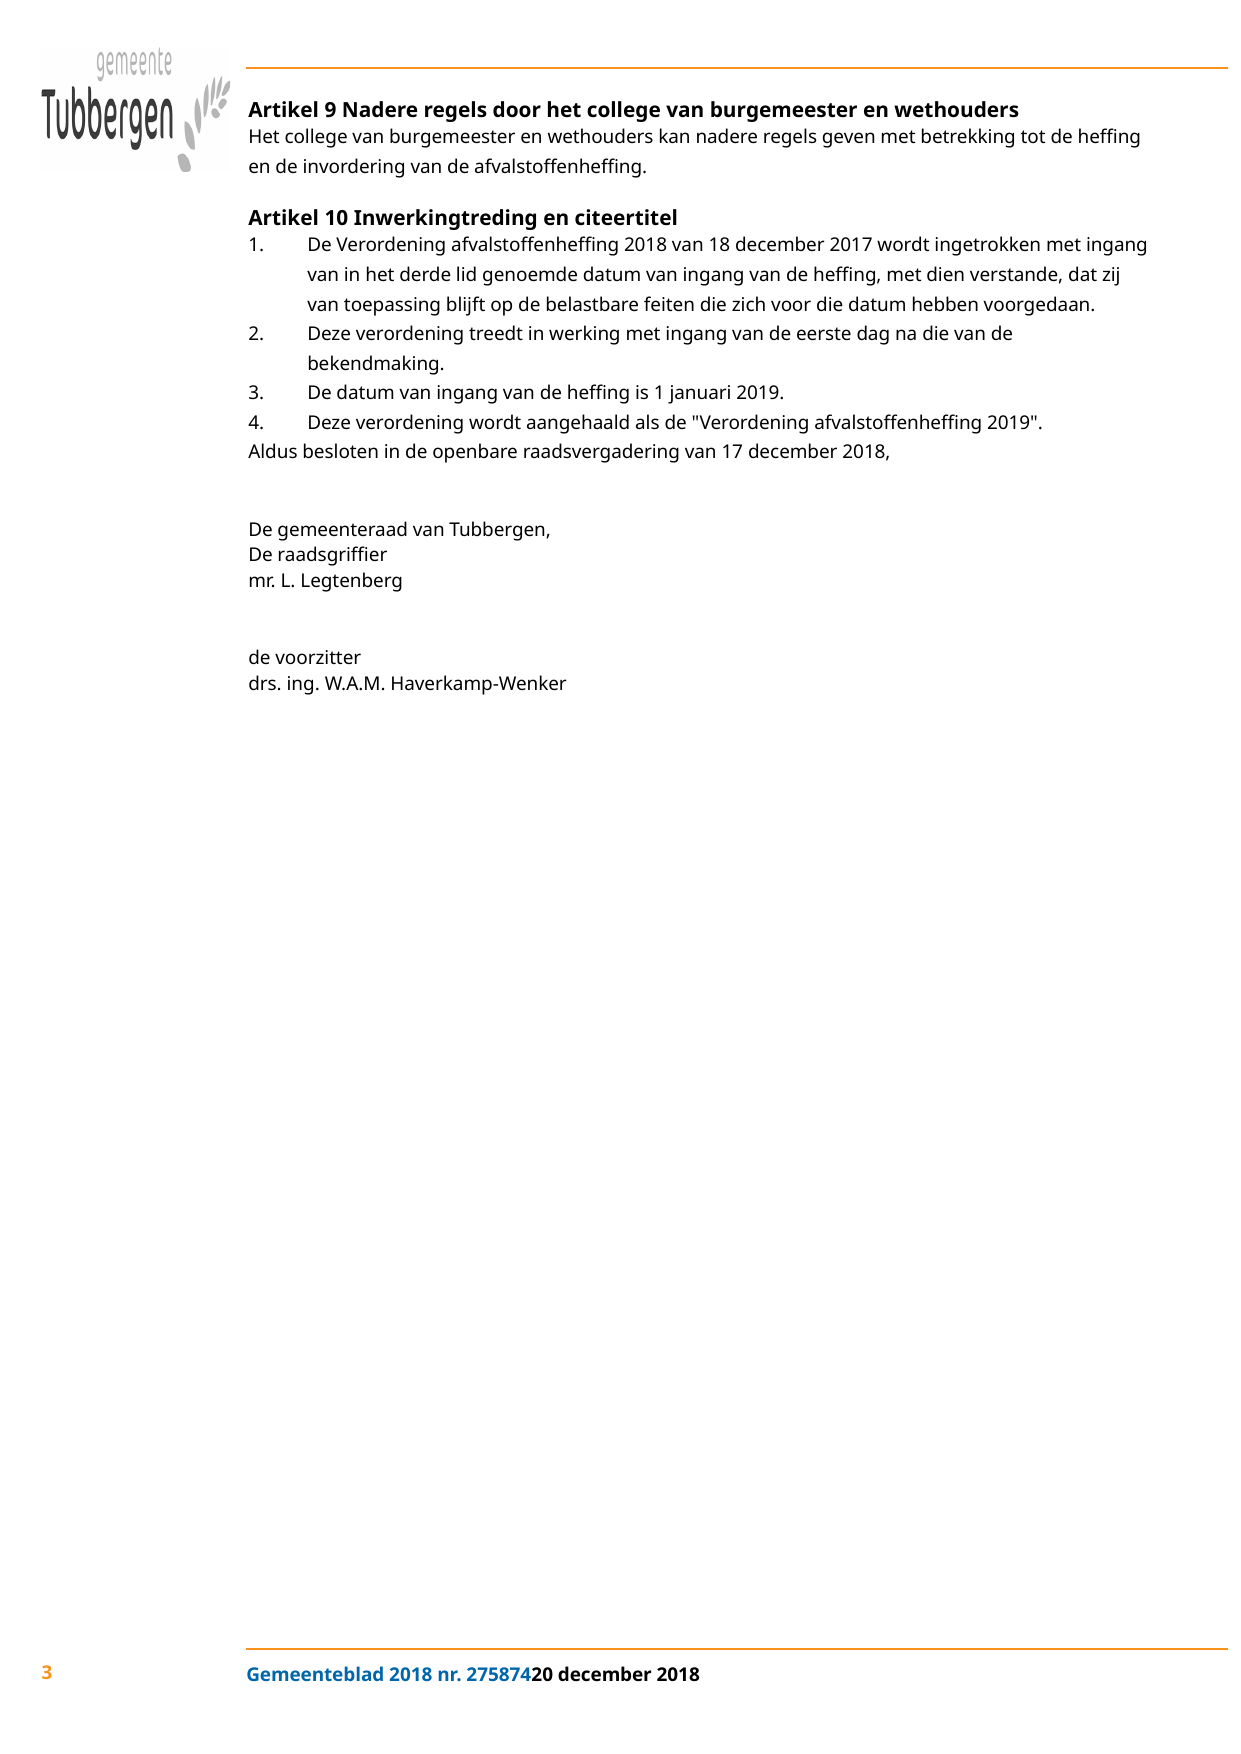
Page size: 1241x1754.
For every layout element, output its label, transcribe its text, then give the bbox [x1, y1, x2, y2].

text Artikel 9 Nadere regels door het college van burgemeester en wethouders [248, 95, 1152, 123]
text de voorzitter [248, 644, 1152, 670]
list Deze verordening wordt aangehaald als de "Verordening afvalstoffenheffing 2019". [248, 409, 1152, 435]
text Aldus besloten in de openbare raadsvergadering van 17 december 2018, [248, 439, 1152, 464]
text drs. ing. W.A.M. Haverkamp-Wenker [248, 670, 1152, 696]
list De Verordening afvalstoffenheffing 2018 van 18 december 2017 wordt ingetrokken met ingang van in het derde lid genoemde datum van ingang van de heffing, met dien verstande, dat zij van toepassing blijft op de belastbare feiten die zich voor die datum hebben voorgedaan. [248, 232, 1152, 317]
text Het college van burgemeester en wethouders kan nadere regels geven met betrekking tot de heffing en de invordering van de afvalstoffenheffing. [248, 123, 1152, 178]
list Deze verordening treedt in werking met ingang van de eerste dag na die van de bekendmaking. [248, 320, 1152, 376]
text De gemeenteraad van Tubbergen, [248, 516, 1152, 542]
picture [41, 47, 231, 172]
list De datum van ingang van de heffing is 1 januari 2019. [248, 379, 1152, 405]
text De raadsgriffier [248, 542, 1152, 567]
text mr. L. Legtenberg [248, 567, 1152, 593]
text Artikel 10 Inwerkingtreding en citeertitel [248, 203, 1152, 232]
